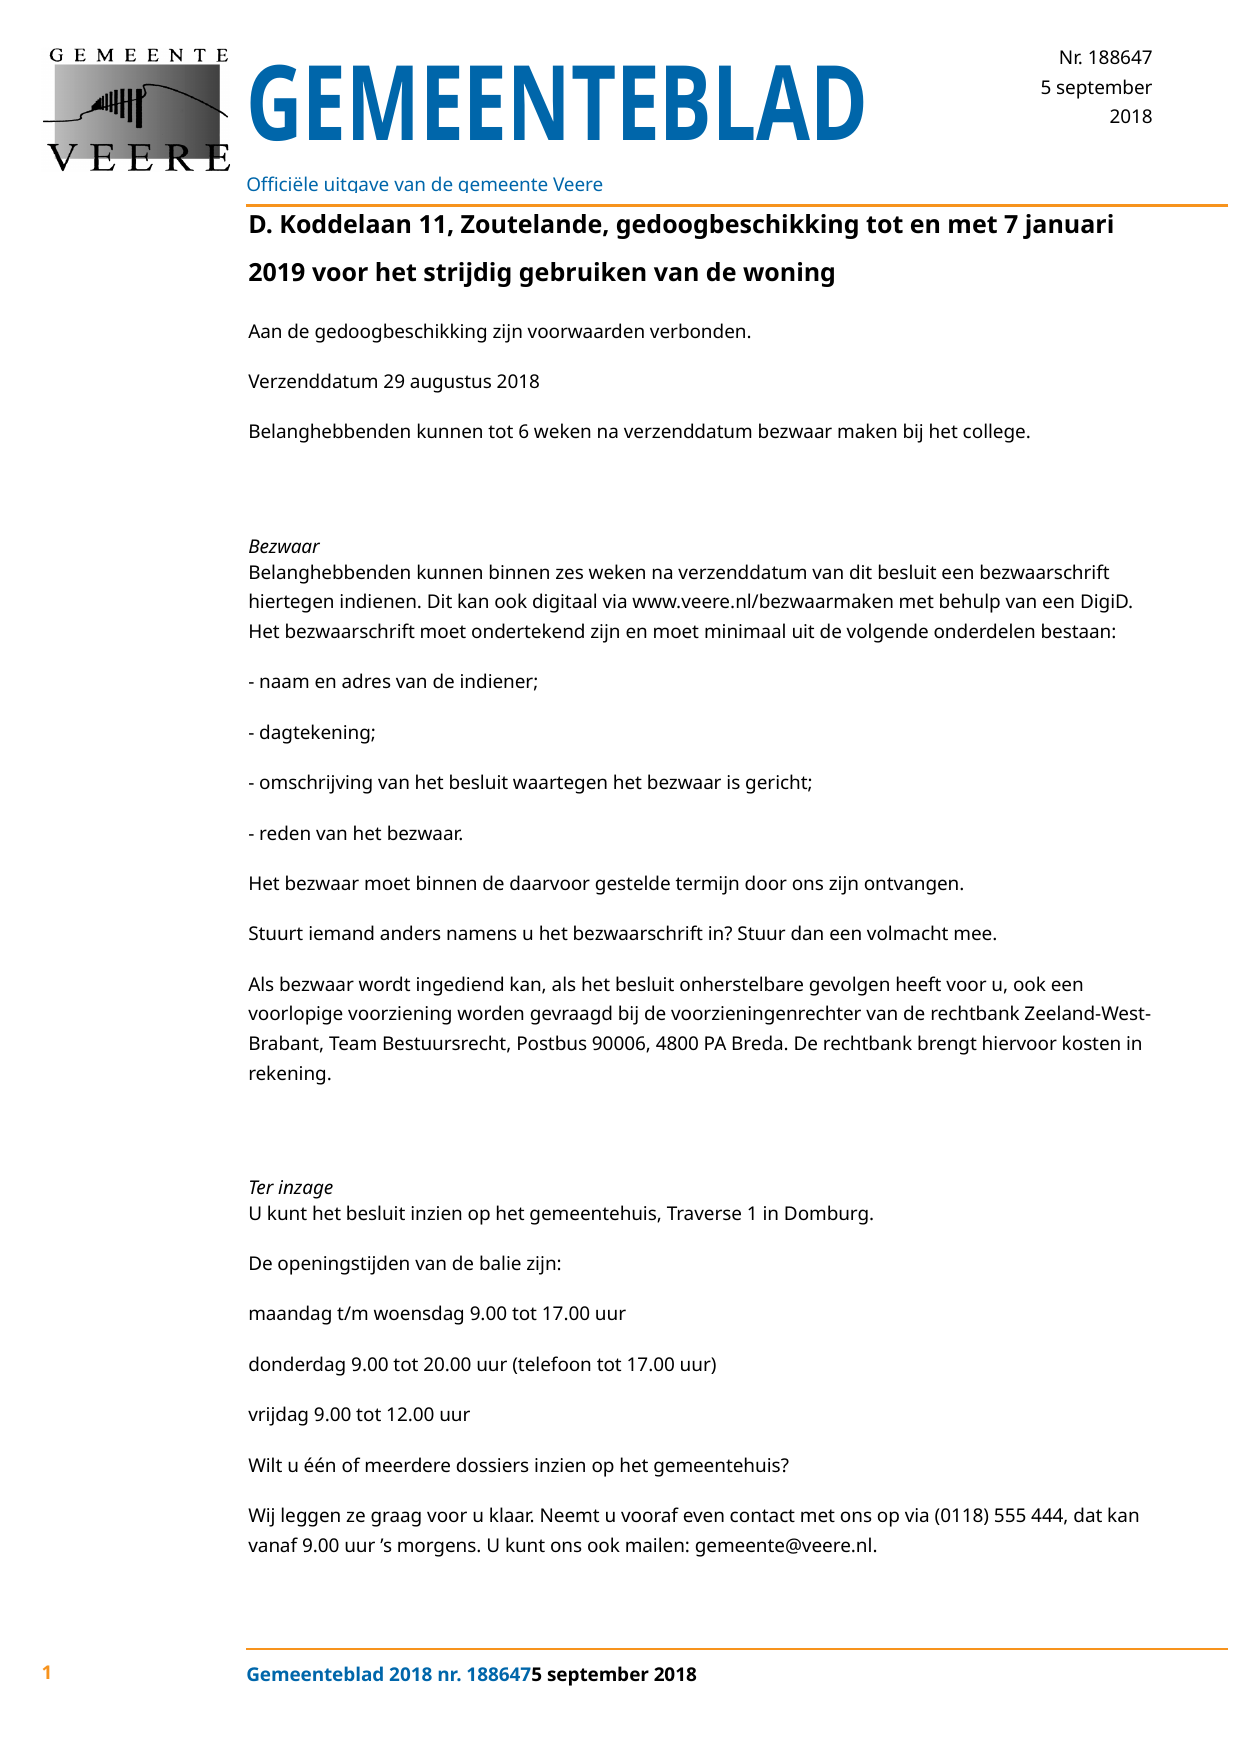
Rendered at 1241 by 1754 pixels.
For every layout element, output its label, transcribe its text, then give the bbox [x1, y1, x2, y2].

text - dagtekening; [248, 719, 1152, 744]
text Belanghebbenden kunnen binnen zes weken na verzenddatum van dit besluit een bezwaarschrift hiertegen indienen. Dit kan ook digitaal via www.veere.nl/bezwaarmaken met behulp van een DigiD. Het bezwaarschrift moet ondertekend zijn en moet minimaal uit de volgende onderdelen bestaan: [248, 559, 1152, 644]
text - reden van het bezwaar. [248, 820, 1152, 845]
picture [41, 47, 231, 172]
text U kunt het besluit inzien op het gemeentehuis, Traverse 1 in Domburg. [248, 1200, 1152, 1226]
text Bezwaar [248, 533, 1152, 559]
text Belanghebbenden kunnen tot 6 weken na verzenddatum bezwaar maken bij het college. [248, 419, 1152, 444]
text Ter inzage [248, 1174, 1152, 1200]
text Wilt u één of meerdere dossiers inzien op het gemeentehuis? [248, 1452, 1152, 1478]
text Aan de gedoogbeschikking zijn voorwaarden verbonden. [248, 318, 1152, 344]
text donderdag 9.00 tot 20.00 uur (telefoon tot 17.00 uur) [248, 1351, 1152, 1377]
text D. Koddelaan 11, Zoutelande, gedoogbeschikking tot en met 7 januari 2019 voor het strijdig gebruiken van de woning [248, 207, 1152, 288]
text - naam en adres van de indiener; [248, 668, 1152, 694]
text Als bezwaar wordt ingediend kan, als het besluit onherstelbare gevolgen heeft voor u, ook een voorlopige voorziening worden gevraagd bij de voorzieningenrechter van de rechtbank Zeeland-West-Brabant, Team Bestuursrecht, Postbus 90006, 4800 PA Breda. De rechtbank brengt hiervoor kosten in rekening. [248, 971, 1152, 1085]
text Het bezwaar moet binnen de daarvoor gestelde termijn door ons zijn ontvangen. [248, 870, 1152, 896]
text maandag t/m woensdag 9.00 tot 17.00 uur [248, 1301, 1152, 1326]
text Verzenddatum 29 augustus 2018 [248, 368, 1152, 394]
text - omschrijving van het besluit waartegen het bezwaar is gericht; [248, 769, 1152, 795]
text Stuurt iemand anders namens u het bezwaarschrift in? Stuur dan een volmacht mee. [248, 921, 1152, 946]
text Wij leggen ze graag voor u klaar. Neemt u vooraf even contact met ons op via (0118) 555 444, dat kan vanaf 9.00 uur ’s morgens. U kunt ons ook mailen: gemeente@veere.nl. [248, 1502, 1152, 1558]
text vrijdag 9.00 tot 12.00 uur [248, 1401, 1152, 1427]
text De openingstijden van de balie zijn: [248, 1250, 1152, 1276]
